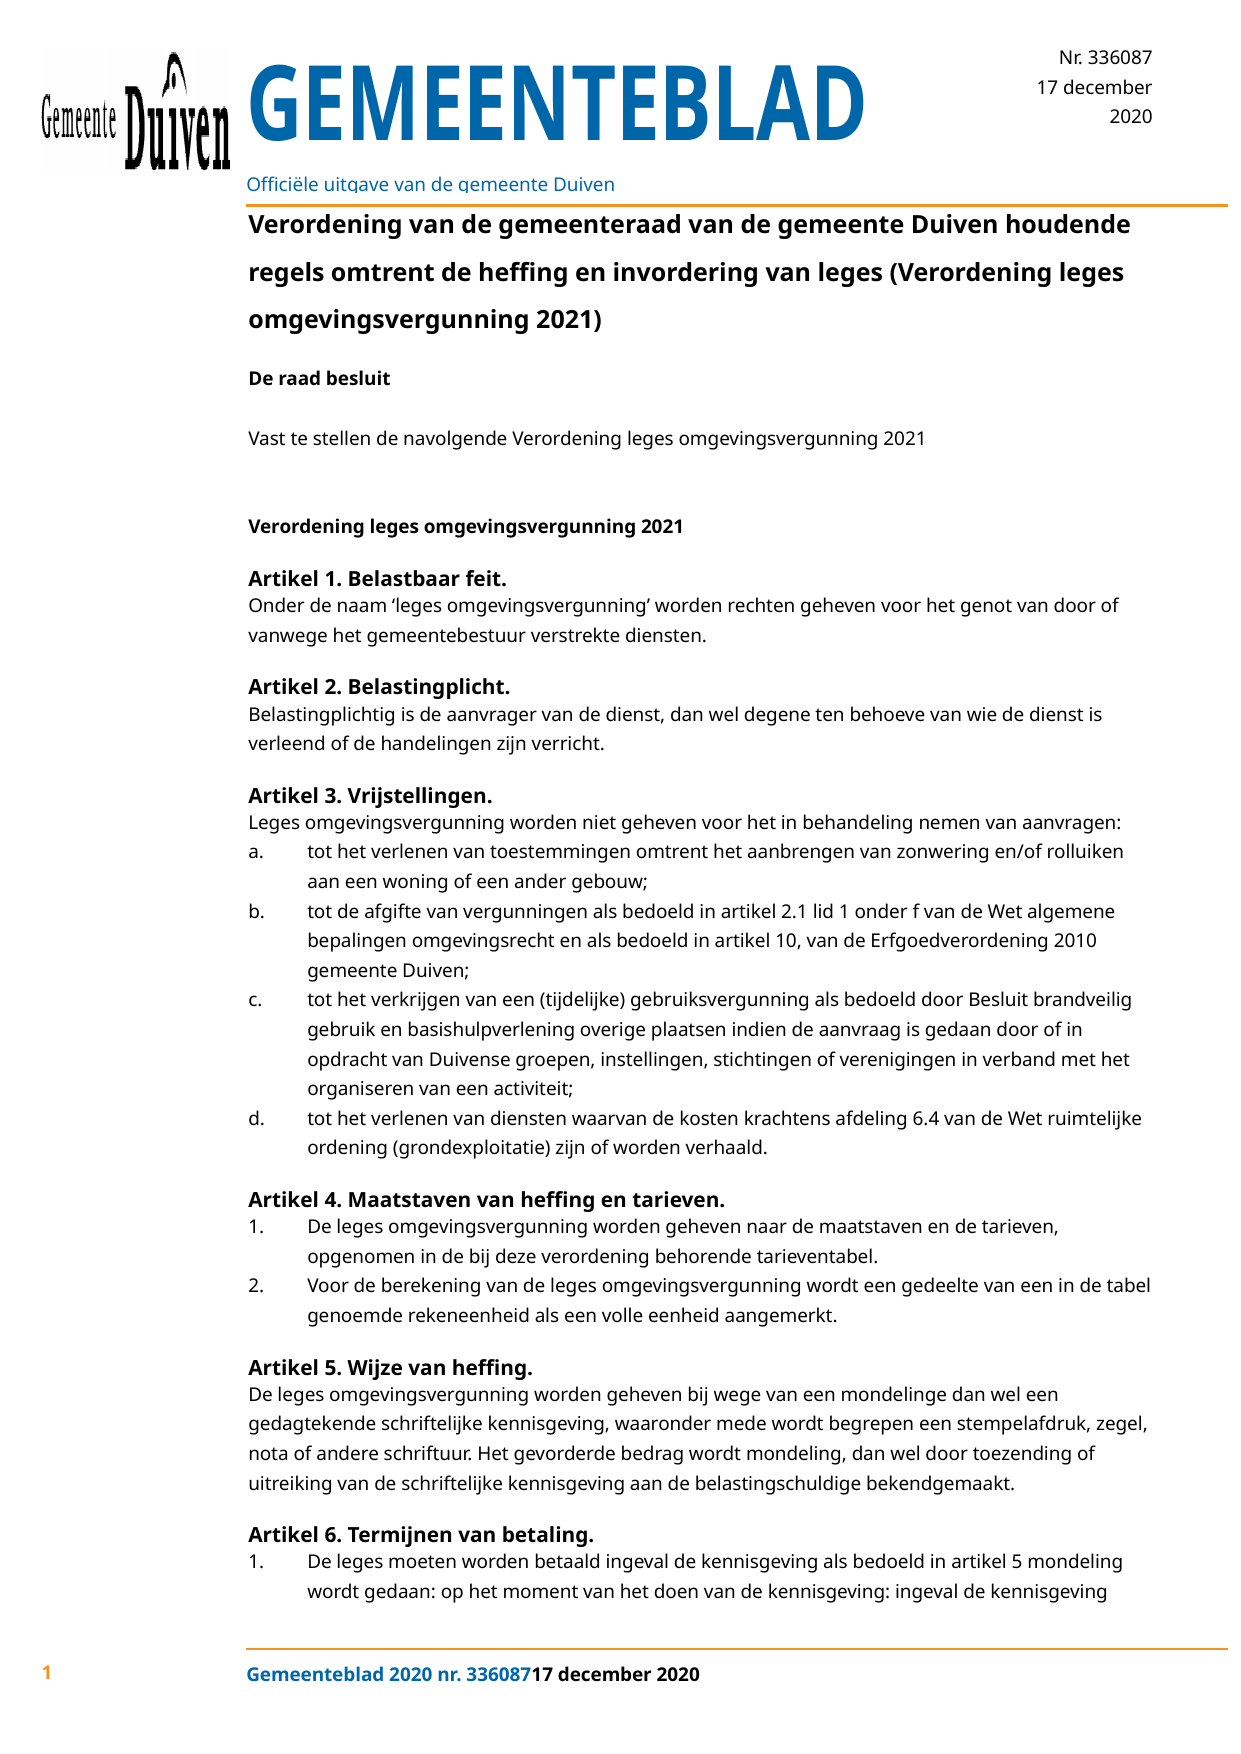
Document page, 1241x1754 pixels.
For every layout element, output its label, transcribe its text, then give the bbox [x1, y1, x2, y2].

text Leges omgevingsvergunning worden niet geheven voor het in behandeling nemen van aanvragen: [248, 809, 1152, 835]
list tot het verlenen van toestemmingen omtrent het aanbrengen van zonwering en/of rolluiken aan een woning of een ander gebouw; [248, 839, 1152, 894]
text Artikel 1. Belastbaar feit. [248, 564, 1152, 592]
list De leges moeten worden betaald ingeval de kennisgeving als bedoeld in artikel 5 mondeling wordt gedaan: op het moment van het doen van de kennisgeving: ingeval de kennisgeving [248, 1549, 1152, 1604]
list Voor de berekening van de leges omgevingsvergunning wordt een gedeelte van een in de tabel genoemde rekeneenheid als een volle eenheid aangemerkt. [248, 1273, 1152, 1328]
text Vast te stellen de navolgende Verordening leges omgevingsvergunning 2021 [248, 425, 1152, 450]
list De leges omgevingsvergunning worden geheven naar de maatstaven en de tarieven, opgenomen in de bij deze verordening behorende tarieventabel. [248, 1213, 1152, 1269]
text Belastingplichtig is de aanvrager van de dienst, dan wel degene ten behoeve van wie de dienst is verleend of de handelingen zijn verricht. [248, 701, 1152, 756]
text Verordening leges omgevingsvergunning 2021 [248, 513, 1152, 539]
list tot het verkrijgen van een (tijdelijke) gebruiksvergunning als bedoeld door Besluit brandveilig gebruik en basishulpverlening overige plaatsen indien de aanvraag is gedaan door of in opdracht van Duivense groepen, instellingen, stichtingen of verenigingen in verband met het organiseren van een activiteit; [248, 987, 1152, 1101]
text De leges omgevingsvergunning worden geheven bij wege van een mondelinge dan wel een gedagtekende schriftelijke kennisgeving, waaronder mede wordt begrepen een stempelafdruk, zegel, nota of andere schriftuur. Het gevorderde bedrag wordt mondeling, dan wel door toezending of uitreiking van de schriftelijke kennisgeving aan de belastingschuldige bekendgemaakt. [248, 1381, 1152, 1496]
text Onder de naam ‘leges omgevingsvergunning’ worden rechten geheven voor het genot van door of vanwege het gemeentebestuur verstrekte diensten. [248, 592, 1152, 648]
list tot het verlenen van diensten waarvan de kosten krachtens afdeling 6.4 van de Wet ruimtelijke ordening (grondexploitatie) zijn of worden verhaald. [248, 1105, 1152, 1160]
list tot de afgifte van vergunningen als bedoeld in artikel 2.1 lid 1 onder f van de Wet algemene bepalingen omgevingsrecht en als bedoeld in artikel 10, van de Erfgoedverordening 2010 gemeente Duiven; [248, 898, 1152, 983]
text Verordening van de gemeenteraad van de gemeente Duiven houdende regels omtrent de heffing en invordering van leges (Verordening leges omgevingsvergunning 2021) [248, 207, 1152, 336]
text Artikel 4. Maatstaven van heffing en tarieven. [248, 1185, 1152, 1213]
text Artikel 6. Termijnen van betaling. [248, 1520, 1152, 1549]
text Artikel 2. Belastingplicht. [248, 672, 1152, 701]
picture [41, 47, 231, 172]
text Artikel 5. Wijze van heffing. [248, 1353, 1152, 1381]
text De raad besluit [248, 366, 1152, 391]
text Artikel 3. Vrijstellingen. [248, 781, 1152, 809]
